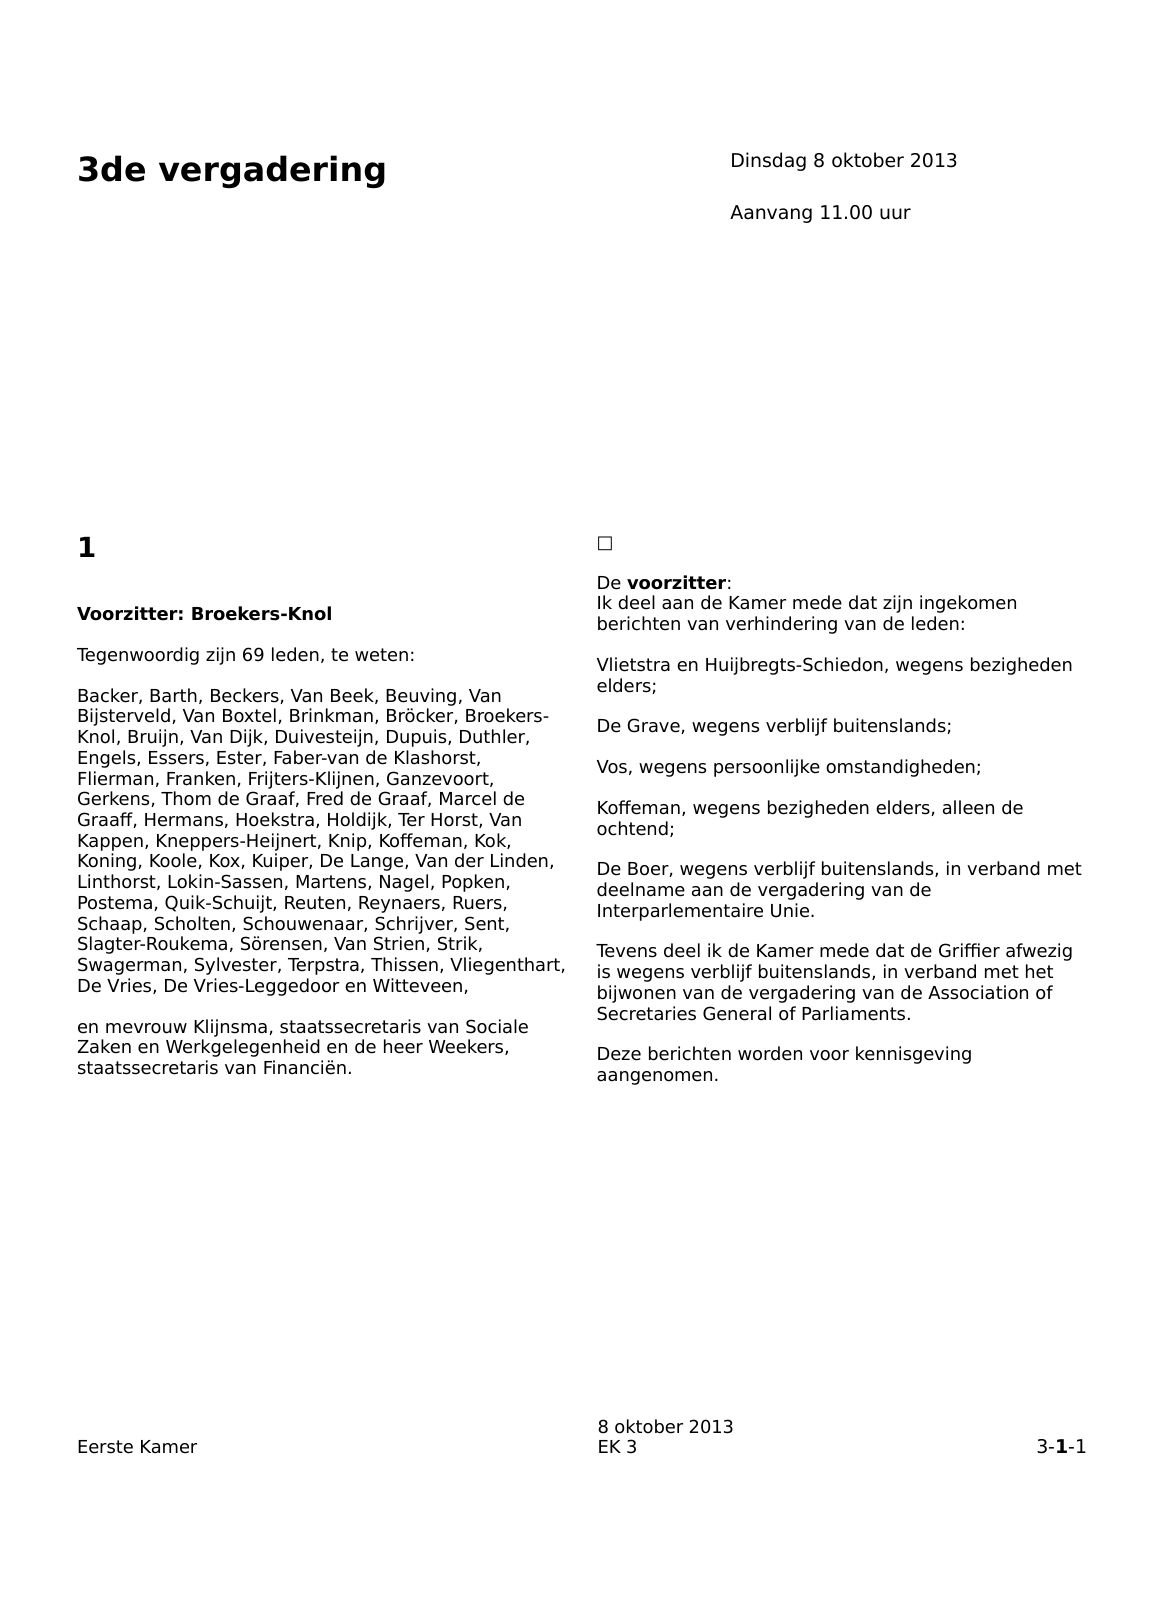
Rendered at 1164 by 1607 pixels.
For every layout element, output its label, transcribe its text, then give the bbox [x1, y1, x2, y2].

title 1 [77, 532, 567, 564]
text Deze berichten worden voor kennisgeving aangenomen. [596, 1044, 1087, 1086]
text Vlietstra en Huijbregts-Schiedon, wegens bezigheden elders; [596, 655, 1087, 696]
text en mevrouw Klijnsma, staatssecretaris van Sociale Zaken en Werkgelegenheid en de heer Weekers, staatssecretaris van Financiën. [77, 1016, 567, 1079]
text Vos, wegens persoonlijke omstandigheden; [596, 757, 1087, 778]
text Backer, Barth, Beckers, Van Beek, Beuving, Van Bijsterveld, Van Boxtel, Brinkman, Bröcker, Broekers-Knol, Bruijn, Van Dijk, Duivesteijn, Dupuis, Duthler, Engels, Essers, Ester, Faber-van de Klashorst, Flierman, Franken, Frijters-Klijnen, Ganzevoort, Gerkens, Thom de Graaf, Fred de Graaf, Marcel de Graaff, Hermans, Hoekstra, Holdijk, Ter Horst, Van Kappen, Kneppers-Heijnert, Knip, Koffeman, Kok, Koning, Koole, Kox, Kuiper, De Lange, Van der Linden, Linthorst, Lokin-Sassen, Martens, Nagel, Popken, Postema, Quik-Schuijt, Reuten, Reynaers, Ruers, Schaap, Scholten, Schouwenaar, Schrijver, Sent, Slagter-Roukema, Sörensen, Van Strien, Strik, Swagerman, Sylvester, Terpstra, Thissen, Vliegenthart, De Vries, De Vries-Leggedoor en Witteveen, [77, 686, 567, 996]
text □ [596, 532, 1087, 552]
text De Boer, wegens verblijf buitenslands, in verband met deelname aan de vergadering van de Interparlementaire Unie. [596, 859, 1087, 921]
table_cell Aanvang 11.00 uur [730, 202, 1087, 254]
text Tevens deel ik de Kamer mede dat de Griffier afwezig is wegens verblijf buitenslands, in verband met het bijwonen van de vergadering van de Association of Secretaries General of Parliaments. [596, 941, 1087, 1024]
table_header 3de vergadering [77, 150, 730, 254]
table_header Dinsdag 8 oktober 2013 [730, 150, 1087, 202]
text Tegenwoordig zijn 69 leden, te weten: [77, 645, 567, 666]
text Ik deel aan de Kamer mede dat zijn ingekomen berichten van verhindering van de leden: [596, 593, 1087, 635]
text Voorzitter: Broekers-Knol [77, 604, 567, 625]
text Koffeman, wegens bezigheden elders, alleen de ochtend; [596, 798, 1087, 839]
text De voorzitter: [596, 572, 1087, 593]
text De Grave, wegens verblijf buitenslands; [596, 716, 1087, 737]
